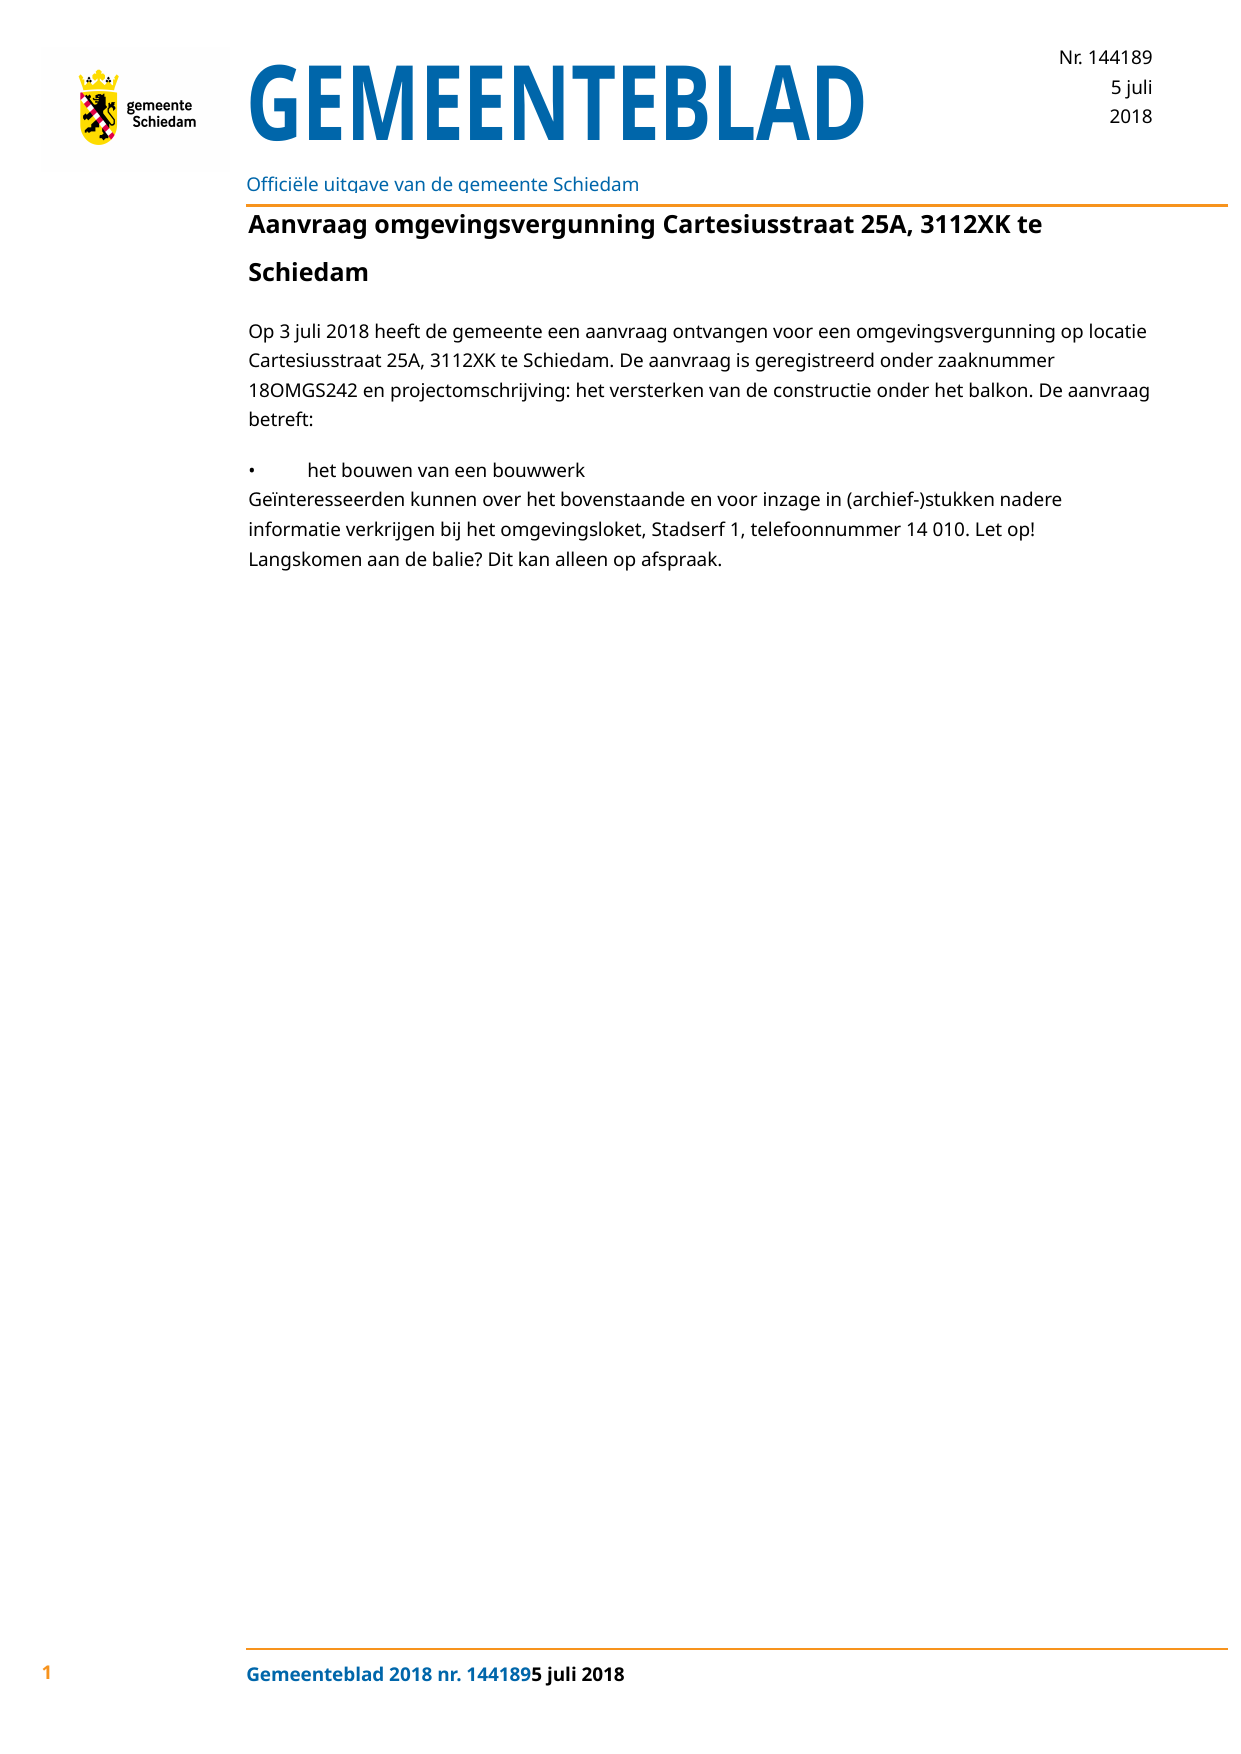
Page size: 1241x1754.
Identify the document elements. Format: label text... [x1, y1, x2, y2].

text Aanvraag omgevingsvergunning Cartesiusstraat 25A, 3112XK te Schiedam [248, 207, 1152, 288]
text Geïnteresseerden kunnen over het bovenstaande en voor inzage in (archief-)stukken nadere informatie verkrijgen bij het omgevingsloket, Stadserf 1, telefoonnummer 14 010. Let op! Langskomen aan de balie? Dit kan alleen op afspraak. [248, 487, 1152, 572]
list het bouwen van een bouwwerk [248, 457, 1152, 483]
picture [41, 47, 231, 172]
text Op 3 juli 2018 heeft de gemeente een aanvraag ontvangen voor een omgevingsvergunning op locatie Cartesiusstraat 25A, 3112XK te Schiedam. De aanvraag is geregistreerd onder zaaknummer 18OMGS242 en projectomschrijving: het versterken van de constructie onder het balkon. De aanvraag betreft: [248, 318, 1152, 432]
